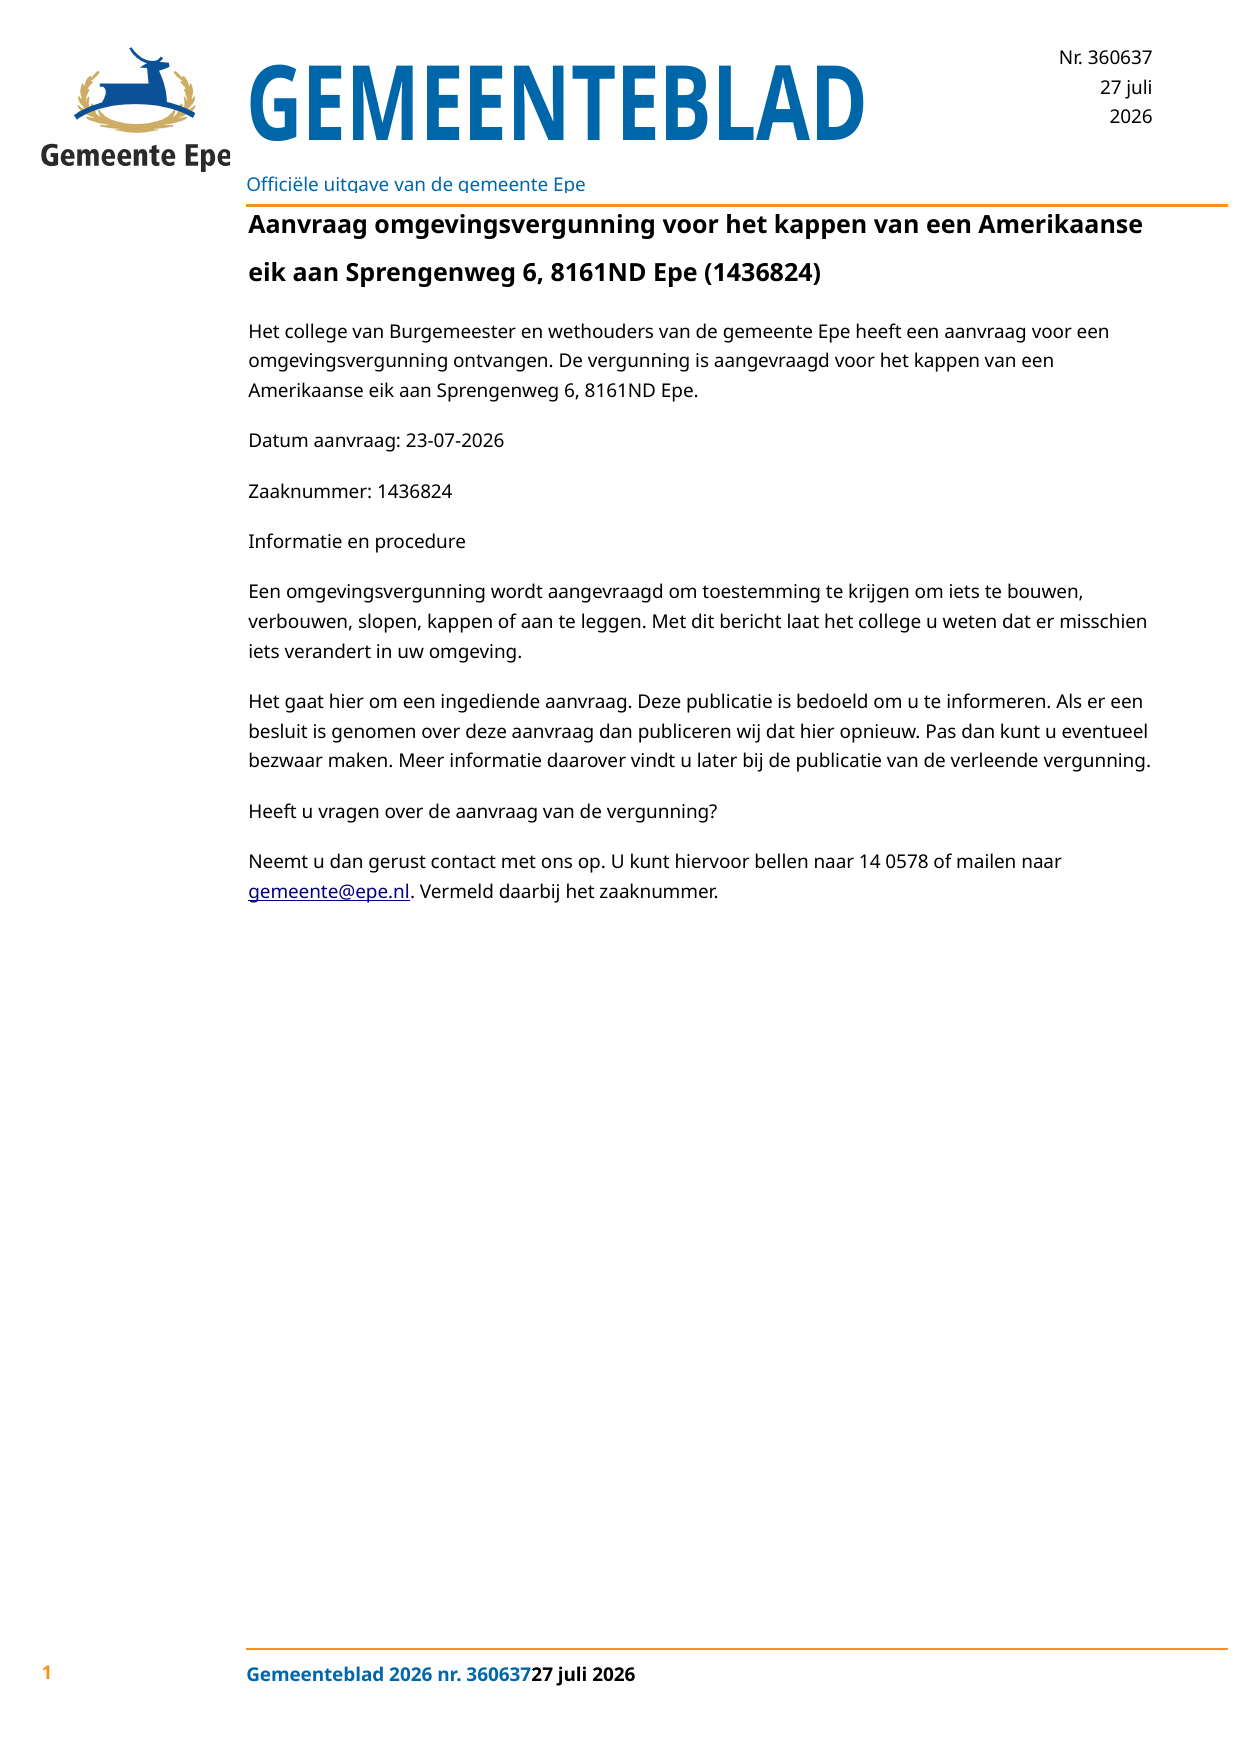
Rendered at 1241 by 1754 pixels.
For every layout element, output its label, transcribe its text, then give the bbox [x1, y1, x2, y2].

picture [41, 47, 231, 172]
text Het college van Burgemeester en wethouders van de gemeente Epe heeft een aanvraag voor een omgevingsvergunning ontvangen. De vergunning is aangevraagd voor het kappen van een Amerikaanse eik aan Sprengenweg 6, 8161ND Epe. [248, 318, 1152, 403]
text Neemt u dan gerust contact met ons op. U kunt hiervoor bellen naar 14 0578 of mailen naar gemeente@epe.nl. Vermeld daarbij het zaaknummer. [248, 848, 1152, 904]
text Datum aanvraag: 23-07-2026 [248, 427, 1152, 453]
text Zaaknummer: 1436824 [248, 478, 1152, 504]
text Het gaat hier om een ingediende aanvraag. Deze publicatie is bedoeld om u te informeren. Als er een besluit is genomen over deze aanvraag dan publiceren wij dat hier opnieuw. Pas dan kunt u eventueel bezwaar maken. Meer informatie daarover vindt u later bij de publicatie van de verleende vergunning. [248, 688, 1152, 773]
text Heeft u vragen over de aanvraag van de vergunning? [248, 798, 1152, 824]
text Een omgevingsvergunning wordt aangevraagd om toestemming te krijgen om iets te bouwen, verbouwen, slopen, kappen of aan te leggen. Met dit bericht laat het college u weten dat er misschien iets verandert in uw omgeving. [248, 579, 1152, 664]
text Informatie en procedure [248, 528, 1152, 554]
text Aanvraag omgevingsvergunning voor het kappen van een Amerikaanse eik aan Sprengenweg 6, 8161ND Epe (1436824) [248, 207, 1152, 288]
